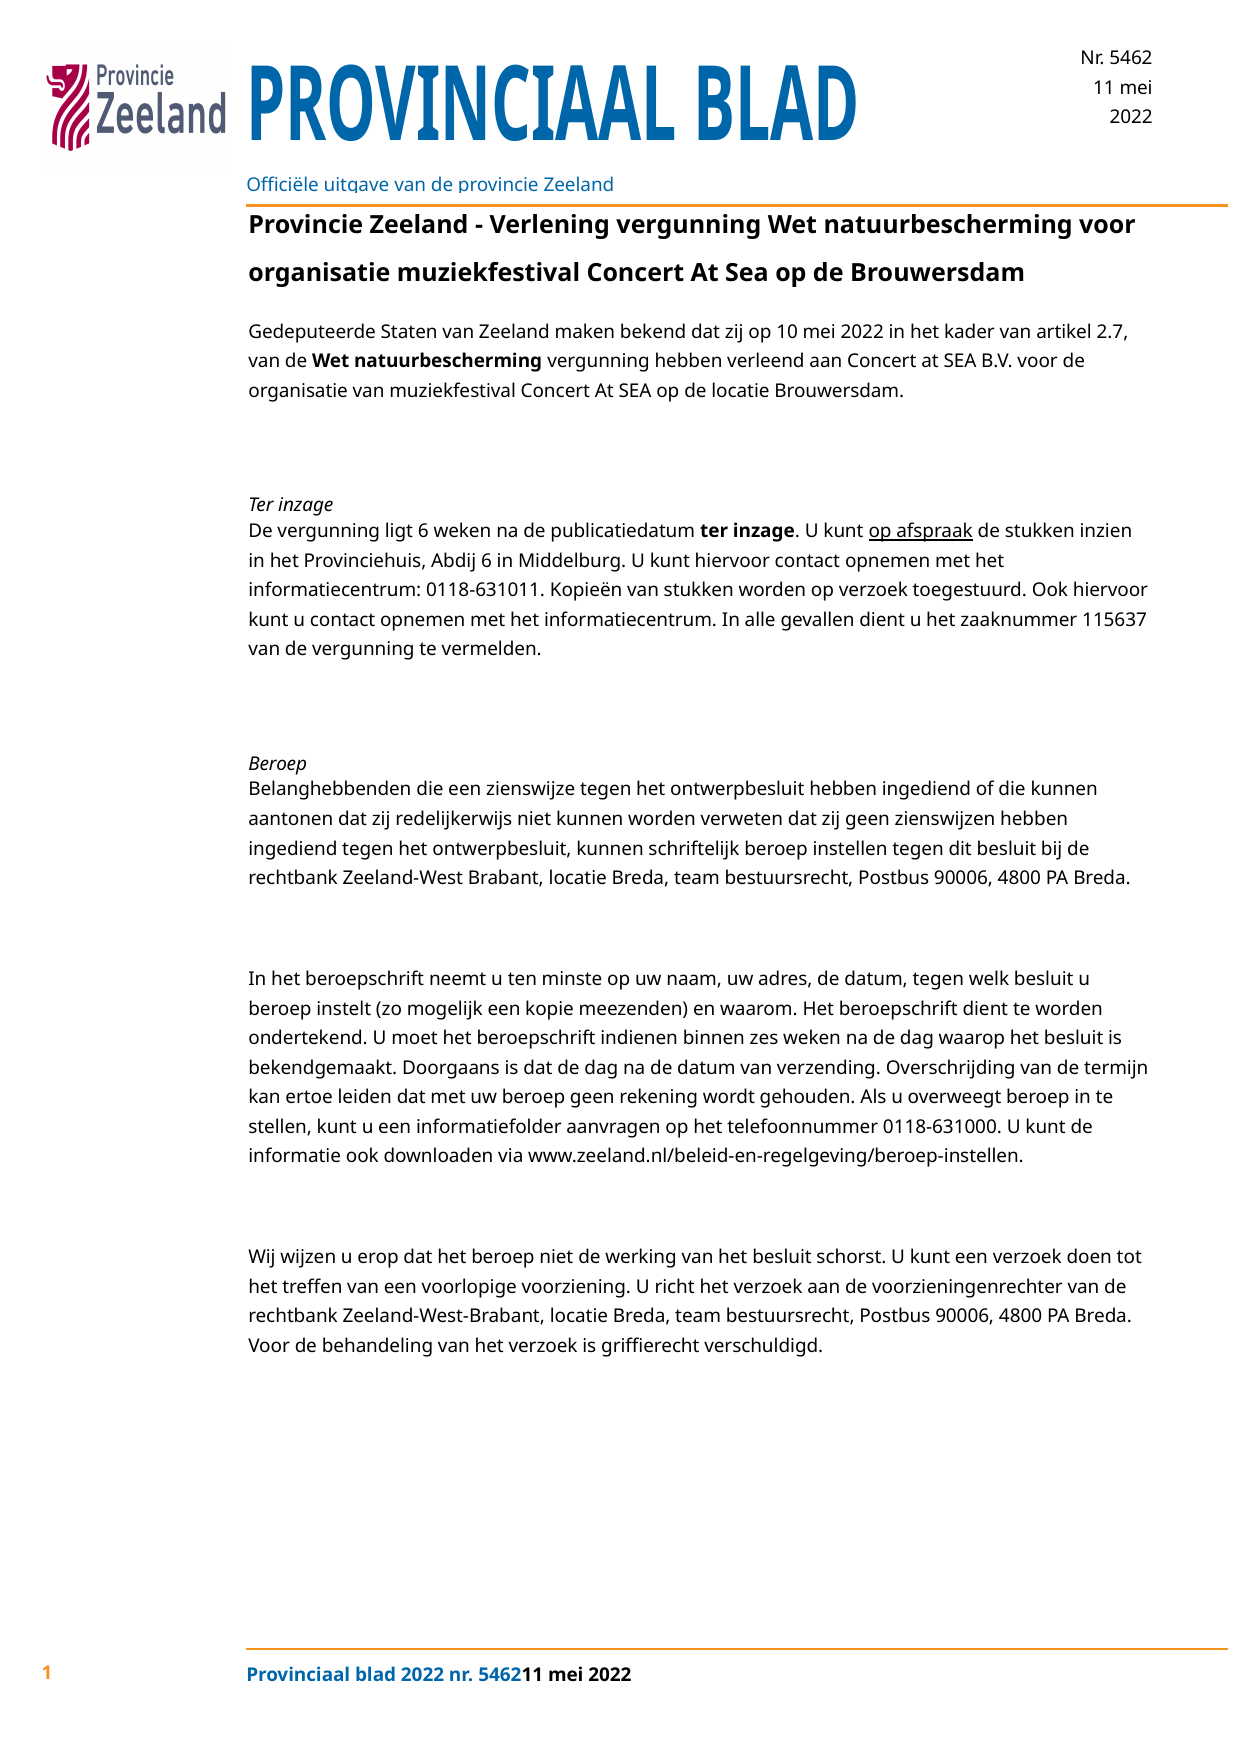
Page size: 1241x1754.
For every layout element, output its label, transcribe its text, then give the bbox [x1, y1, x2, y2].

text Beroep [248, 750, 1152, 776]
text Wij wijzen u erop dat het beroep niet de werking van het besluit schorst. U kunt een verzoek doen tot het treffen van een voorlopige voorziening. U richt het verzoek aan de voorzieningenrechter van de rechtbank Zeeland-West-Brabant, locatie Breda, team bestuursrecht, Postbus 90006, 4800 PA Breda. Voor de behandeling van het verzoek is griffierecht verschuldigd. [248, 1243, 1152, 1358]
picture [41, 47, 231, 172]
text Provincie Zeeland - Verlening vergunning Wet natuurbescherming voor organisatie muziekfestival Concert At Sea op de Brouwersdam [248, 207, 1152, 288]
text Belanghebbenden die een zienswijze tegen het ontwerpbesluit hebben ingediend of die kunnen aantonen dat zij redelijkerwijs niet kunnen worden verweten dat zij geen zienswijzen hebben ingediend tegen het ontwerpbesluit, kunnen schriftelijk beroep instellen tegen dit besluit bij de rechtbank Zeeland-West Brabant, locatie Breda, team bestuursrecht, Postbus 90006, 4800 PA Breda. [248, 776, 1152, 890]
text Ter inzage [248, 491, 1152, 517]
text In het beroepschrift neemt u ten minste op uw naam, uw adres, de datum, tegen welk besluit u beroep instelt (zo mogelijk een kopie meezenden) en waarom. Het beroepschrift dient te worden ondertekend. U moet het beroepschrift indienen binnen zes weken na de dag waarop het besluit is bekendgemaakt. Doorgaans is dat de dag na de datum van verzending. Overschrijding van de termijn kan ertoe leiden dat met uw beroep geen rekening wordt gehouden. Als u overweegt beroep in te stellen, kunt u een informatiefolder aanvragen op het telefoonnummer 0118-631000. U kunt de informatie ook downloaden via www.zeeland.nl/beleid-en-regelgeving/beroep-instellen. [248, 965, 1152, 1168]
text De vergunning ligt 6 weken na de publicatiedatum ter inzage. U kunt op afspraak de stukken inzien in het Provinciehuis, Abdij 6 in Middelburg. U kunt hiervoor contact opnemen met het informatiecentrum: 0118-631011. Kopieën van stukken worden op verzoek toegestuurd. Ook hiervoor kunt u contact opnemen met het informatiecentrum. In alle gevallen dient u het zaaknummer 115637 van de vergunning te vermelden. [248, 517, 1152, 661]
text Gedeputeerde Staten van Zeeland maken bekend dat zij op 10 mei 2022 in het kader van artikel 2.7, van de Wet natuurbescherming vergunning hebben verleend aan Concert at SEA B.V. voor de organisatie van muziekfestival Concert At SEA op de locatie Brouwersdam. [248, 318, 1152, 403]
